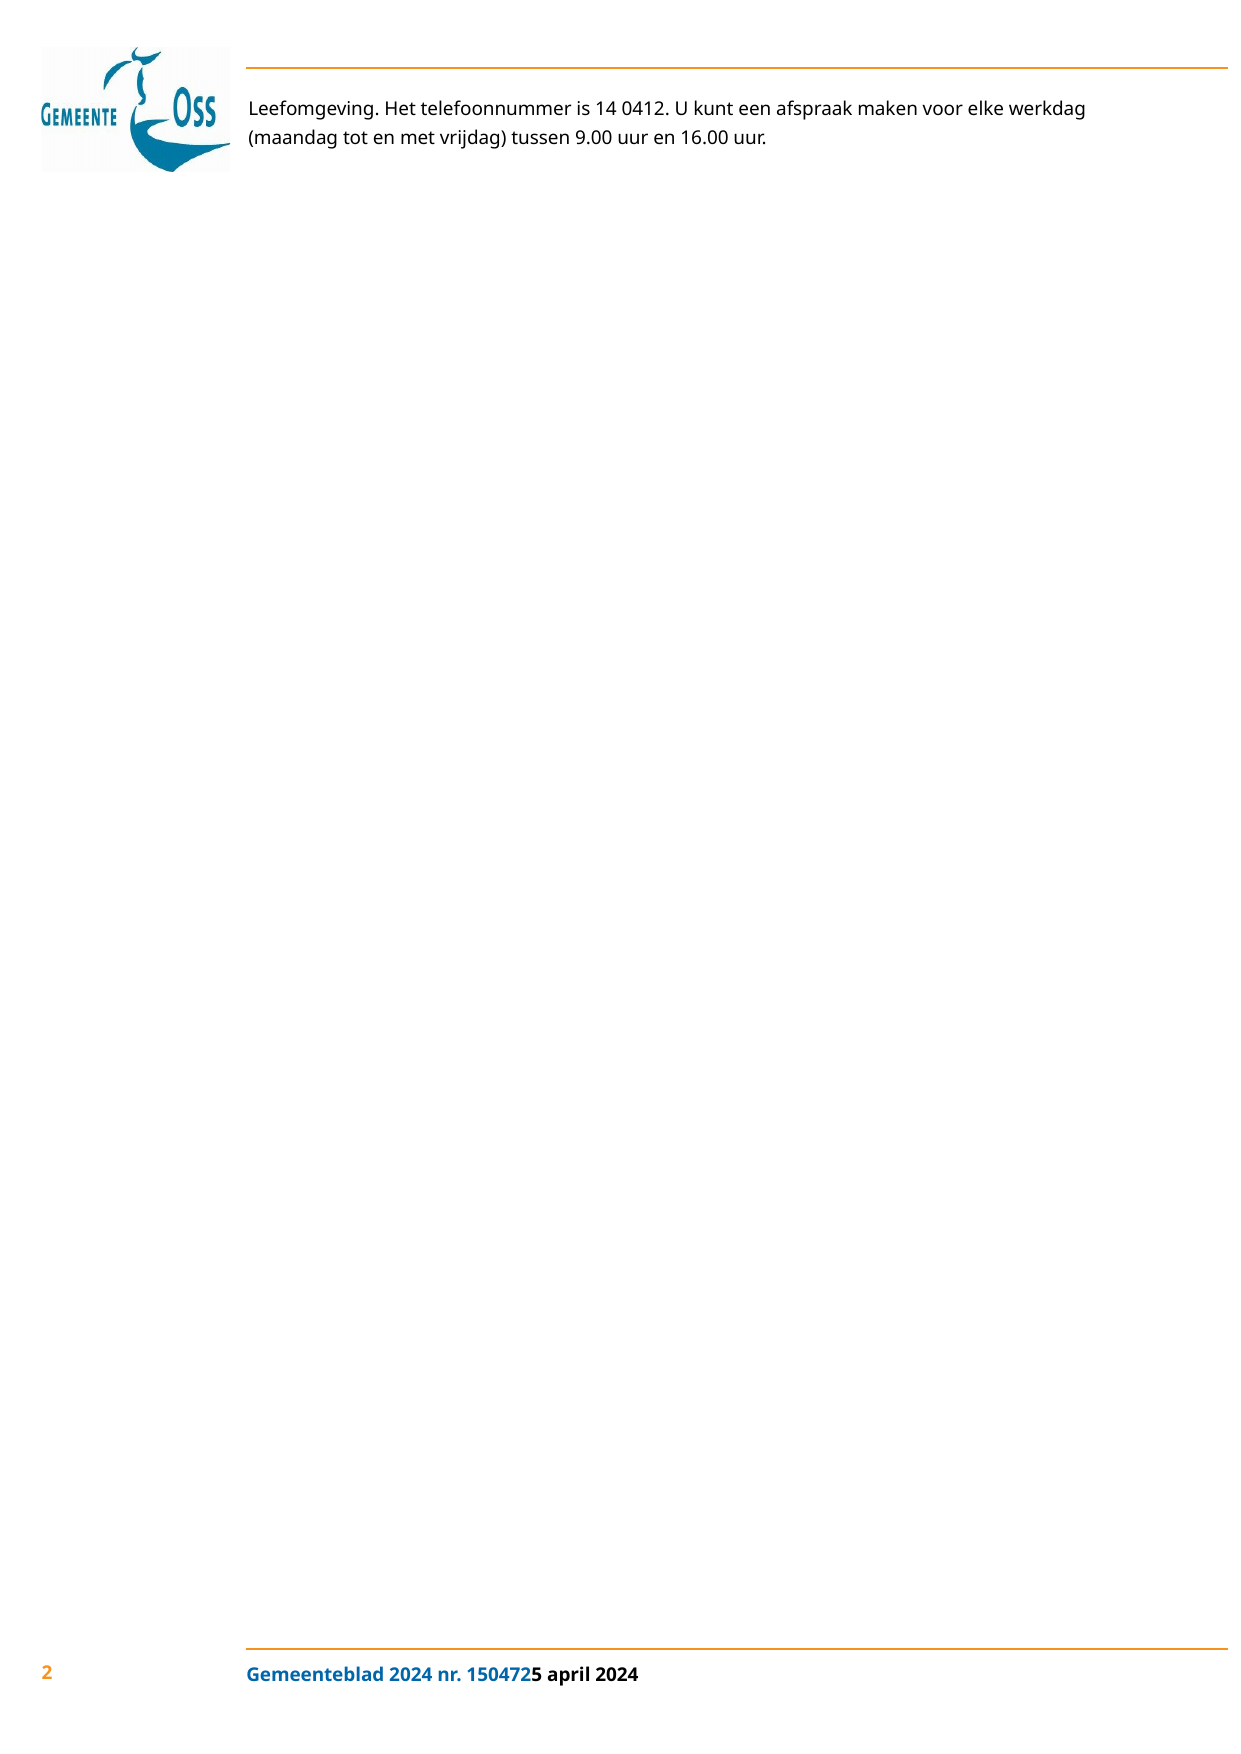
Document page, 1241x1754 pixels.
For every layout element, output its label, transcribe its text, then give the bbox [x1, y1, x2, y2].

picture [41, 47, 231, 172]
text Leefomgeving. Het telefoonnummer is 14 0412. U kunt een afspraak maken voor elke werkdag (maandag tot en met vrijdag) tussen 9.00 uur en 16.00 uur. [248, 95, 1152, 150]
